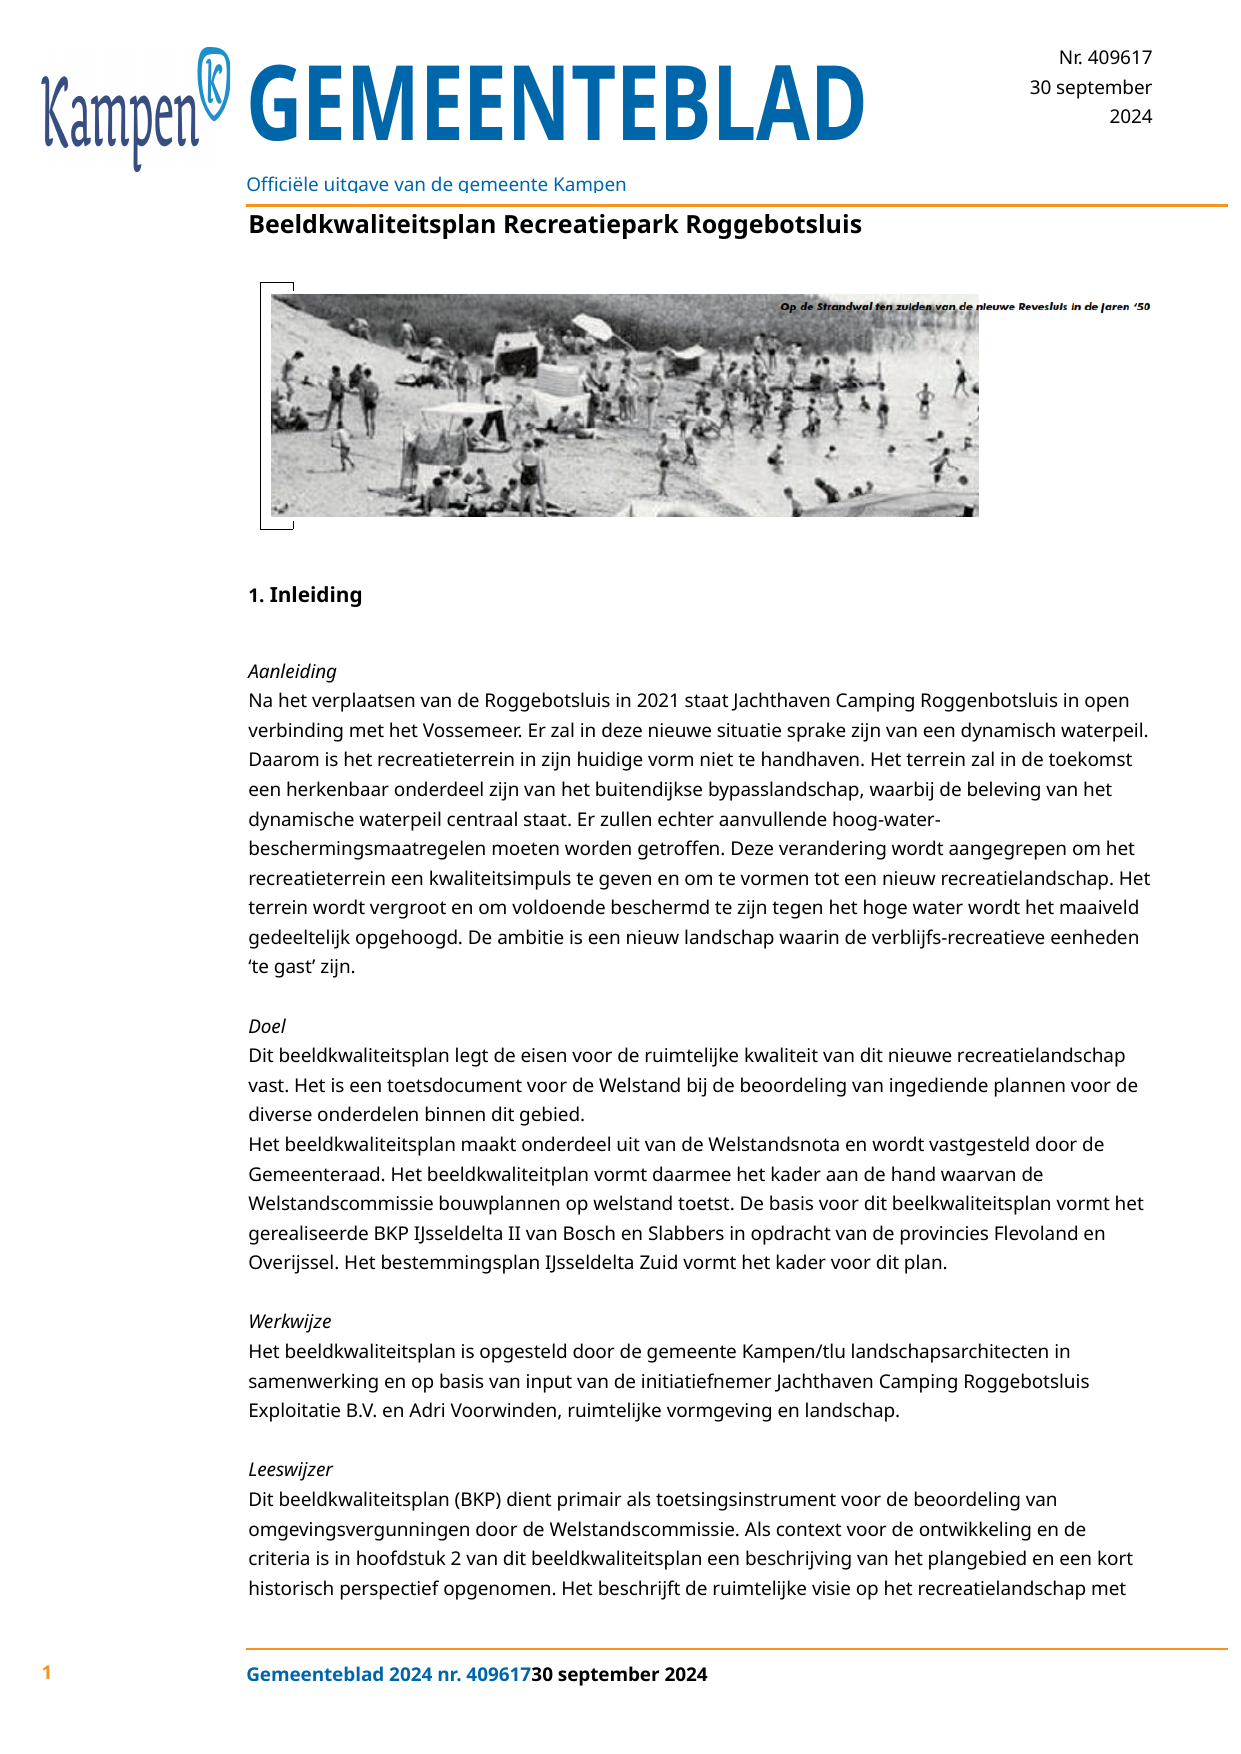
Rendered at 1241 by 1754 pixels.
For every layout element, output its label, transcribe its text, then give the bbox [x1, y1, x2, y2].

text Beeldkwaliteitsplan Recreatiepark Roggebotsluis [248, 207, 1152, 241]
picture [268, 291, 1155, 521]
picture [41, 47, 231, 172]
text Na het verplaatsen van de Roggebotsluis in 2021 staat Jachthaven Camping Roggenbotsluis in open verbinding met het Vossemeer. Er zal in deze nieuwe situatie sprake zijn van een dynamisch waterpeil. Daarom is het recreatieterrein in zijn huidige vorm niet te handhaven. Het terrein zal in de toekomst een herkenbaar onderdeel zijn van het buitendijkse bypasslandschap, waarbij de beleving van het dynamische waterpeil centraal staat. Er zullen echter aanvullende hoog-water-beschermingsmaatregelen moeten worden getroffen. Deze verandering wordt aangegrepen om het recreatieterrein een kwaliteitsimpuls te geven en om te vormen tot een nieuw recreatielandschap. Het terrein wordt vergroot en om voldoende beschermd te zijn tegen het hoge water wordt het maaiveld gedeeltelijk opgehoogd. De ambitie is een nieuw landschap waarin de verblijfs-recreatieve eenheden ‘te gast’ zijn. [248, 687, 1152, 979]
text Aanleiding [248, 658, 1152, 684]
text Leeswijzer [248, 1457, 1152, 1482]
text Dit beeldkwaliteitsplan legt de eisen voor de ruimtelijke kwaliteit van dit nieuwe recreatielandschap vast. Het is een toetsdocument voor de Welstand bij de beoordeling van ingediende plannen voor de diverse onderdelen binnen dit gebied. [248, 1042, 1152, 1127]
text Het beeldkwaliteitsplan is opgesteld door de gemeente Kampen/tlu landschapsarchitecten in samenwerking en op basis van input van de initiatiefnemer Jachthaven Camping Roggebotsluis Exploitatie B.V. en Adri Voorwinden, ruimtelijke vormgeving en landschap. [248, 1338, 1152, 1423]
text Doel [248, 1013, 1152, 1039]
text 1. Inleiding [248, 580, 1152, 609]
text Dit beeldkwaliteitsplan (BKP) dient primair als toetsingsinstrument voor de beoordeling van omgevingsvergunningen door de Welstandscommissie. Als context voor de ontwikkeling en de criteria is in hoofdstuk 2 van dit beeldkwaliteitsplan een beschrijving van het plangebied en een kort historisch perspectief opgenomen. Het beschrijft de ruimtelijke visie op het recreatielandschap met [248, 1486, 1152, 1601]
text Het beeldkwaliteitsplan maakt onderdeel uit van de Welstandsnota en wordt vastgesteld door de Gemeenteraad. Het beeldkwaliteitplan vormt daarmee het kader aan de hand waarvan de Welstandscommissie bouwplannen op welstand toetst. De basis voor dit beelkwaliteitsplan vormt het gerealiseerde BKP IJsseldelta II van Bosch en Slabbers in opdracht van de provincies Flevoland en Overijssel. Het bestemmingsplan IJsseldelta Zuid vormt het kader voor dit plan. [248, 1131, 1152, 1275]
text Werkwijze [248, 1309, 1152, 1334]
